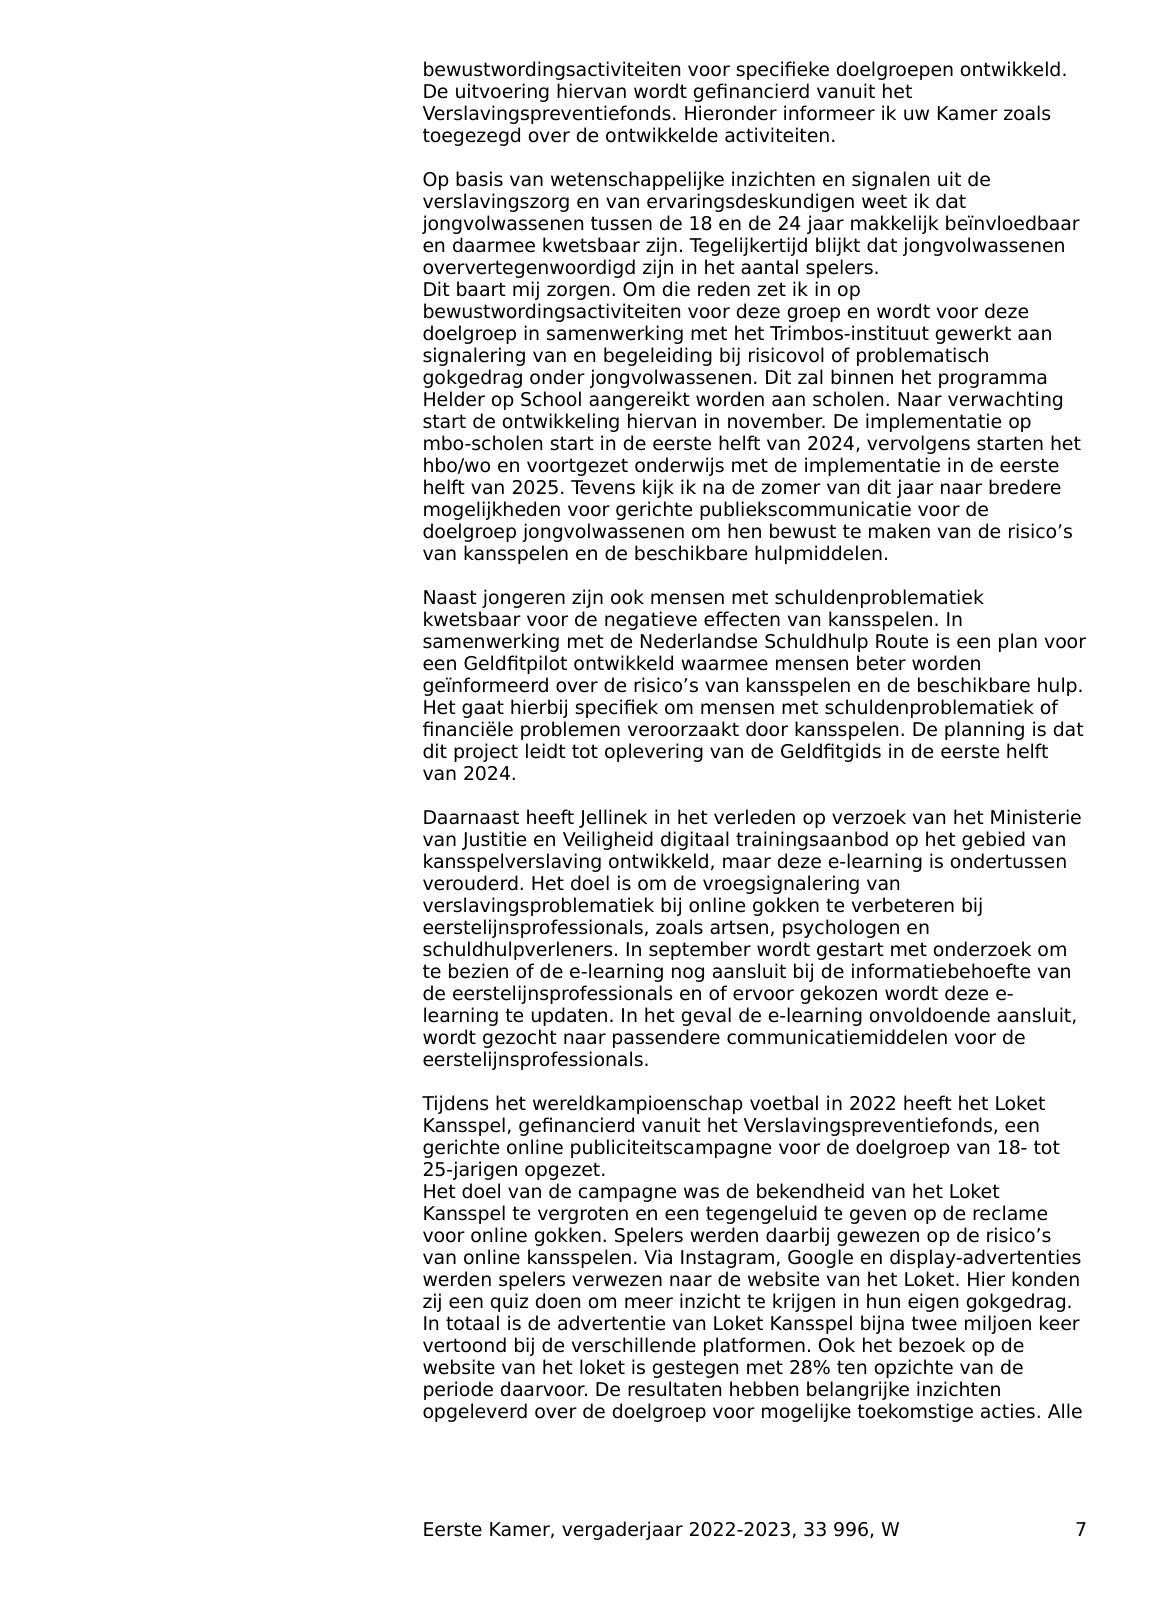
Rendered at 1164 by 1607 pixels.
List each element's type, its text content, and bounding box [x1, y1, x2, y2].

text Tijdens het wereldkampioenschap voetbal in 2022 heeft het Loket Kansspel, gefinancierd vanuit het Verslavingspreventiefonds, een gerichte online publiciteitscampagne voor de doelgroep van 18- tot 25-jarigen opgezet. [422, 1093, 1087, 1181]
text Het doel van de campagne was de bekendheid van het Loket Kansspel te vergroten en een tegengeluid te geven op de reclame voor online gokken. Spelers werden daarbij gewezen op de risico’s van online kansspelen. Via Instagram, Google en display-advertenties werden spelers verwezen naar de website van het Loket. Hier konden zij een quiz doen om meer inzicht te krijgen in hun eigen gokgedrag. In totaal is de advertentie van Loket Kansspel bijna twee miljoen keer vertoond bij de verschillende platformen. Ook het bezoek op de website van het loket is gestegen met 28% ten opzichte van de periode daarvoor. De resultaten hebben belangrijke inzichten opgeleverd over de doelgroep voor mogelijke toekomstige acties. Alle [422, 1181, 1087, 1423]
text Dit baart mij zorgen. Om die reden zet ik in op bewustwordingsactiviteiten voor deze groep en wordt voor deze doelgroep in samenwerking met het Trimbos-instituut gewerkt aan signalering van en begeleiding bij risicovol of problematisch gokgedrag onder jongvolwassenen. Dit zal binnen het programma Helder op School aangereikt worden aan scholen. Naar verwachting start de ontwikkeling hiervan in november. De implementatie op mbo-scholen start in de eerste helft van 2024, vervolgens starten het hbo/wo en voortgezet onderwijs met de implementatie in de eerste helft van 2025. Tevens kijk ik na de zomer van dit jaar naar bredere mogelijkheden voor gerichte publiekscommunicatie voor de doelgroep jongvolwassenen om hen bewust te maken van de risico’s van kansspelen en de beschikbare hulpmiddelen. [422, 279, 1087, 565]
text Op basis van wetenschappelijke inzichten en signalen uit de verslavingszorg en van ervaringsdeskundigen weet ik dat jongvolwassenen tussen de 18 en de 24 jaar makkelijk beïnvloedbaar en daarmee kwetsbaar zijn. Tegelijkertijd blijkt dat jongvolwassenen oververtegenwoordigd zijn in het aantal spelers. [422, 169, 1087, 279]
text Naast jongeren zijn ook mensen met schuldenproblematiek kwetsbaar voor de negatieve effecten van kansspelen. In samenwerking met de Nederlandse Schuldhulp Route is een plan voor een Geldfitpilot ontwikkeld waarmee mensen beter worden geïnformeerd over de risico’s van kansspelen en de beschikbare hulp. Het gaat hierbij specifiek om mensen met schuldenproblematiek of financiële problemen veroorzaakt door kansspelen. De planning is dat dit project leidt tot oplevering van de Geldfitgids in de eerste helft van 2024. [422, 587, 1087, 785]
text Daarnaast heeft Jellinek in het verleden op verzoek van het Ministerie van Justitie en Veiligheid digitaal trainingsaanbod op het gebied van kansspelverslaving ontwikkeld, maar deze e-learning is ondertussen verouderd. Het doel is om de vroegsignalering van verslavingsproblematiek bij online gokken te verbeteren bij eerstelijnsprofessionals, zoals artsen, psychologen en schuldhulpverleners. In september wordt gestart met onderzoek om te bezien of de e-learning nog aansluit bij de informatiebehoefte van de eerstelijnsprofessionals en of ervoor gekozen wordt deze e-learning te updaten. In het geval de e-learning onvoldoende aansluit, wordt gezocht naar passendere communicatiemiddelen voor de eerstelijnsprofessionals. [422, 807, 1087, 1071]
text bewustwordingsactiviteiten voor specifieke doelgroepen ontwikkeld. De uitvoering hiervan wordt gefinancierd vanuit het Verslavingspreventiefonds. Hieronder informeer ik uw Kamer zoals toegezegd over de ontwikkelde activiteiten. [422, 59, 1087, 147]
